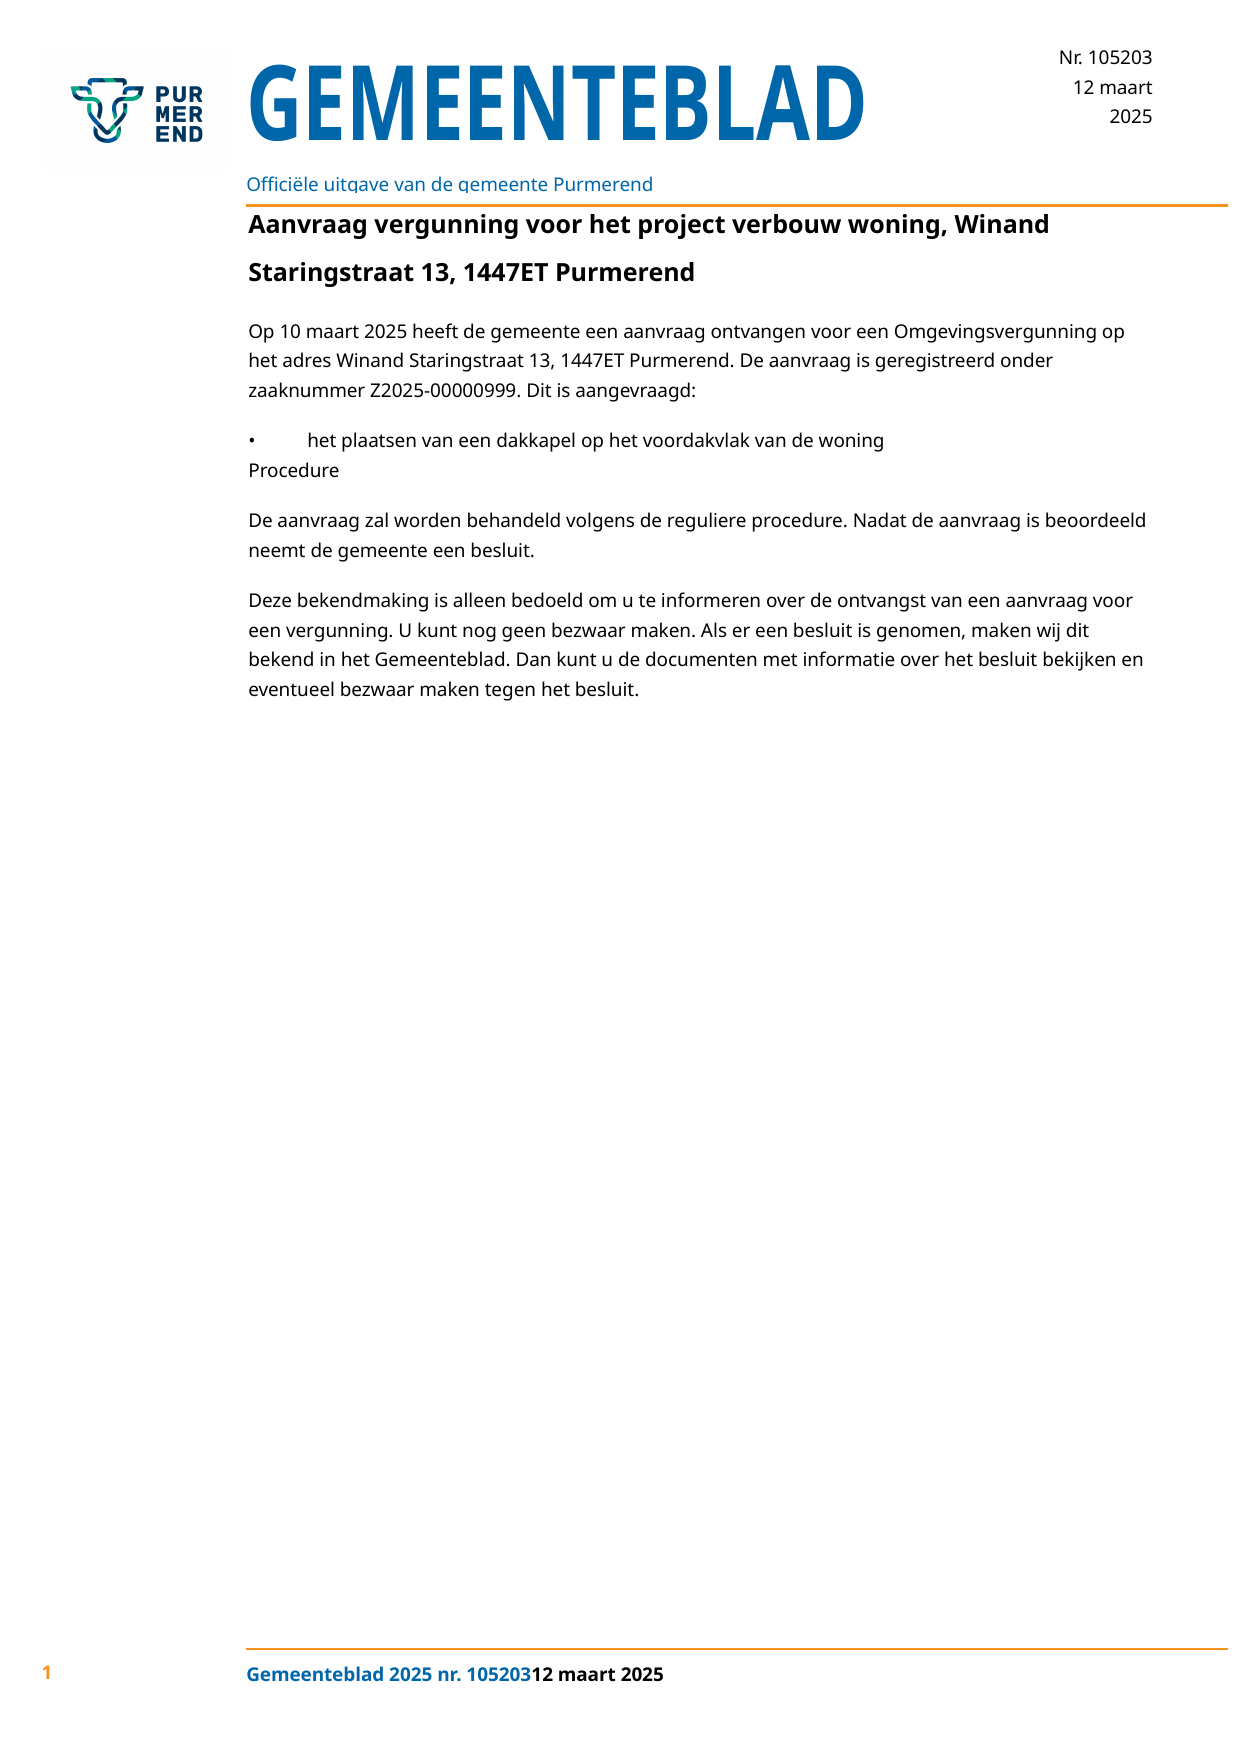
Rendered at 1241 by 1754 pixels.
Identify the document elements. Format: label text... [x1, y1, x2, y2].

text Op 10 maart 2025 heeft de gemeente een aanvraag ontvangen voor een Omgevingsvergunning op het adres Winand Staringstraat 13, 1447ET Purmerend. De aanvraag is geregistreerd onder zaaknummer Z2025-00000999. Dit is aangevraagd: [248, 318, 1152, 403]
text Procedure [248, 457, 1152, 483]
text Deze bekendmaking is alleen bedoeld om u te informeren over de ontvangst van een aanvraag voor een vergunning. U kunt nog geen bezwaar maken. Als er een besluit is genomen, maken wij dit bekend in het Gemeenteblad. Dan kunt u de documenten met informatie over het besluit bekijken en eventueel bezwaar maken tegen het besluit. [248, 587, 1152, 702]
list het plaatsen van een dakkapel op het voordakvlak van de woning [248, 427, 1152, 453]
text De aanvraag zal worden behandeld volgens de reguliere procedure. Nadat de aanvraag is beoordeeld neemt de gemeente een besluit. [248, 507, 1152, 563]
text Aanvraag vergunning voor het project verbouw woning, Winand Staringstraat 13, 1447ET Purmerend [248, 207, 1152, 288]
picture [41, 47, 231, 172]
